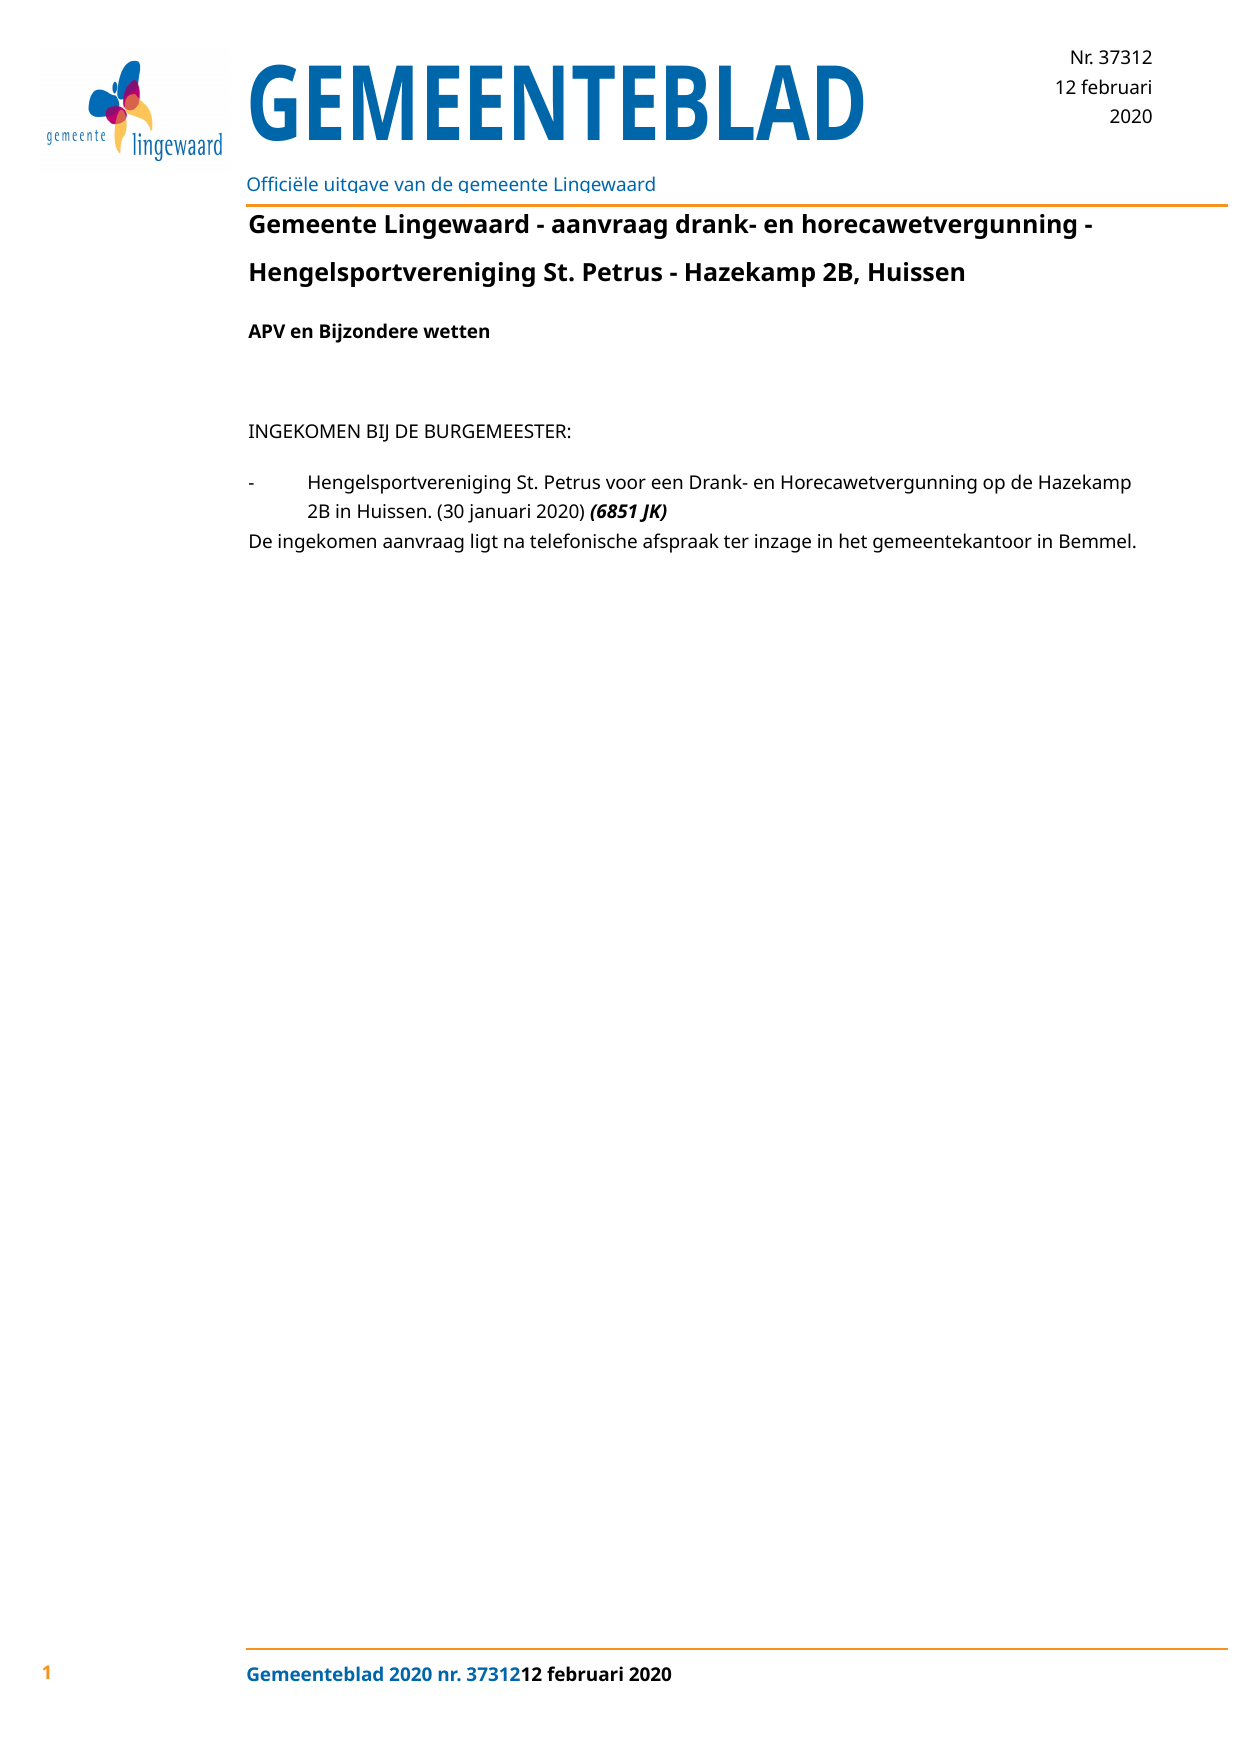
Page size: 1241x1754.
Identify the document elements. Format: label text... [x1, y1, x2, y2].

text De ingekomen aanvraag ligt na telefonische afspraak ter inzage in het gemeentekantoor in Bemmel. [248, 528, 1152, 554]
picture [41, 47, 231, 172]
list Hengelsportvereniging St. Petrus voor een Drank- en Horecawetvergunning op de Hazekamp 2B in Huissen. (30 januari 2020) (6851 JK) [248, 469, 1152, 524]
text INGEKOMEN BIJ DE BURGEMEESTER: [248, 419, 1152, 444]
text APV en Bijzondere wetten [248, 318, 1152, 344]
text Gemeente Lingewaard - aanvraag drank- en horecawetvergunning - Hengelsportvereniging St. Petrus - Hazekamp 2B, Huissen [248, 207, 1152, 288]
